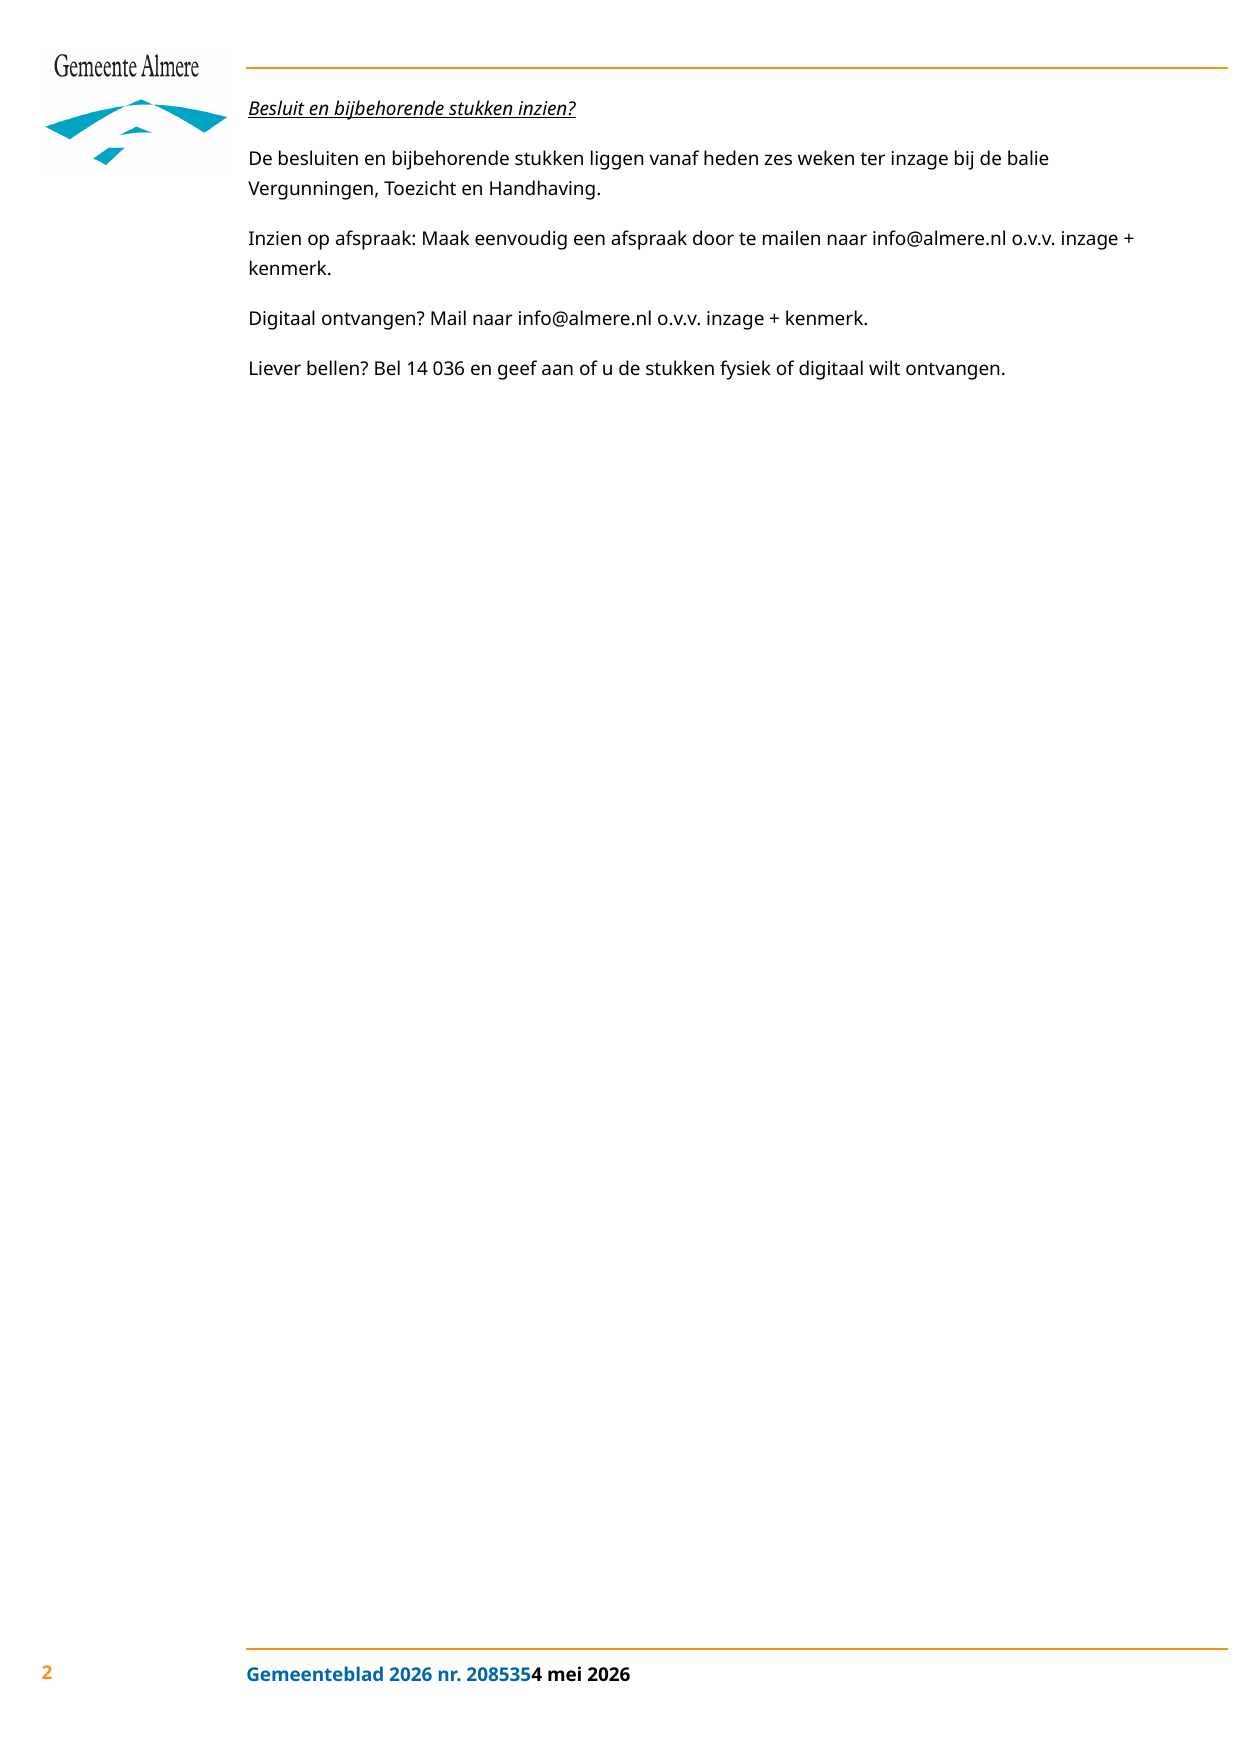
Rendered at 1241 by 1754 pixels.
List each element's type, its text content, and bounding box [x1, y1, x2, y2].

text Liever bellen? Bel 14 036 en geef aan of u de stukken fysiek of digitaal wilt ontvangen. [248, 356, 1152, 381]
text Besluit en bijbehorende stukken inzien? [248, 95, 1152, 121]
picture [41, 47, 231, 172]
text De besluiten en bijbehorende stukken liggen vanaf heden zes weken ter inzage bij de balie Vergunningen, Toezicht en Handhaving. [248, 145, 1152, 201]
text Digitaal ontvangen? Mail naar info@almere.nl o.v.v. inzage + kenmerk. [248, 305, 1152, 331]
text Inzien op afspraak: Maak eenvoudig een afspraak door te mailen naar info@almere.nl o.v.v. inzage + kenmerk. [248, 225, 1152, 281]
